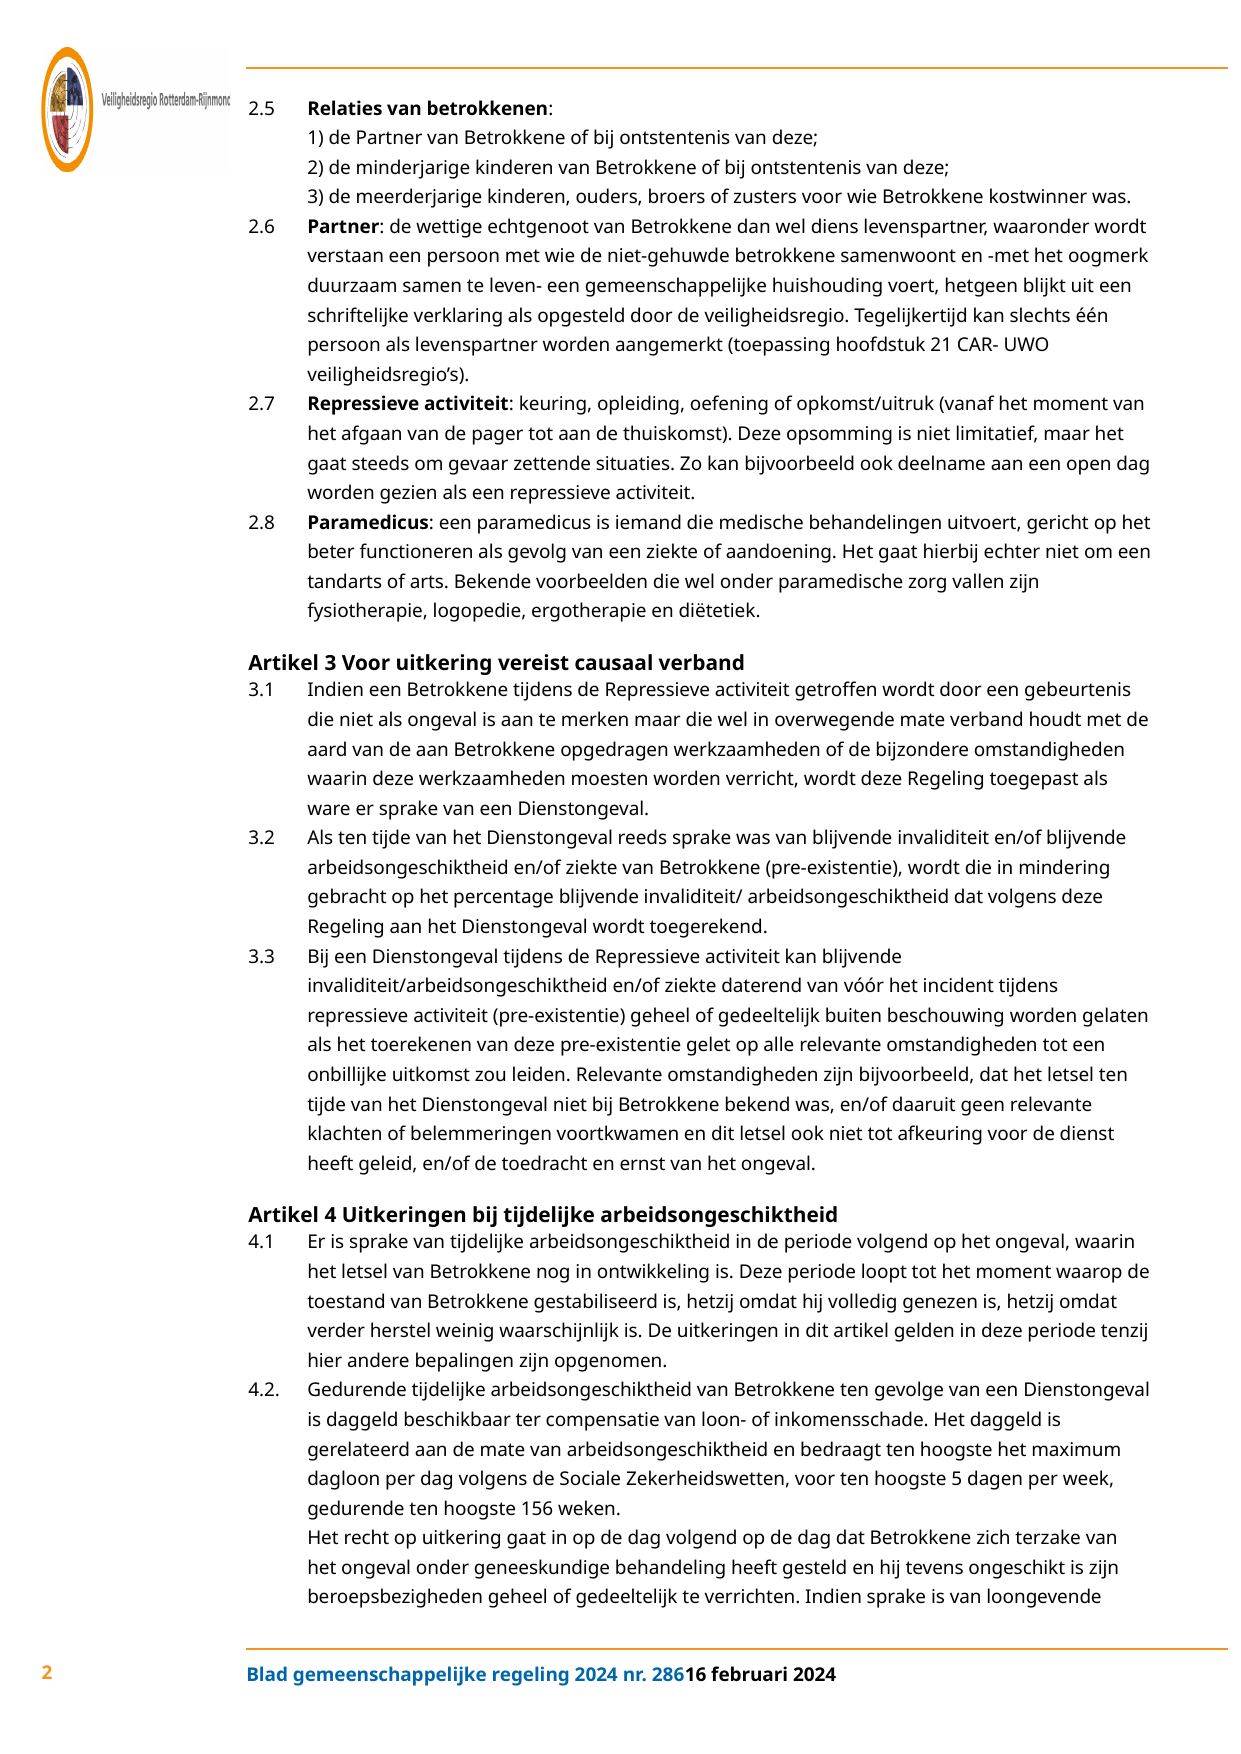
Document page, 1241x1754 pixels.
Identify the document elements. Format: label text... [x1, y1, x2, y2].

list 1) de Partner van Betrokkene of bij ontstentenis van deze; [248, 124, 1152, 150]
picture [41, 47, 231, 172]
list Gedurende tijdelijke arbeidsongeschiktheid van Betrokkene ten gevolge van een Dienstongeval is daggeld beschikbaar ter compensatie van loon- of inkomensschade. Het daggeld is gerelateerd aan de mate van arbeidsongeschiktheid en bedraagt ten hoogste het maximum dagloon per dag volgens de Sociale Zekerheidswetten, voor ten hoogste 5 dagen per week, gedurende ten hoogste 156 weken. [248, 1377, 1152, 1521]
list 3) de meerderjarige kinderen, ouders, broers of zusters voor wie Betrokkene kostwinner was. [248, 183, 1152, 209]
list Het recht op uitkering gaat in op de dag volgend op de dag dat Betrokkene zich terzake van het ongeval onder geneeskundige behandeling heeft gesteld en hij tevens ongeschikt is zijn beroepsbezigheden geheel of gedeeltelijk te verrichten. Indien sprake is van loongevende [248, 1524, 1152, 1609]
list Bij een Dienstongeval tijdens de Repressieve activiteit kan blijvende invaliditeit/arbeidsongeschiktheid en/of ziekte daterend van vóór het incident tijdens repressieve activiteit (pre-existentie) geheel of gedeeltelijk buiten beschouwing worden gelaten als het toerekenen van deze pre-existentie gelet op alle relevante omstandigheden tot een onbillijke uitkomst zou leiden. Relevante omstandigheden zijn bijvoorbeeld, dat het letsel ten tijde van het Dienstongeval niet bij Betrokkene bekend was, en/of daaruit geen relevante klachten of belemmeringen voortkwamen en dit letsel ook niet tot afkeuring voor de dienst heeft geleid, en/of de toedracht en ernst van het ongeval. [248, 943, 1152, 1176]
list Als ten tijde van het Dienstongeval reeds sprake was van blijvende invaliditeit en/of blijvende arbeidsongeschiktheid en/of ziekte van Betrokkene (pre-existentie), wordt die in mindering gebracht op het percentage blijvende invaliditeit/ arbeidsongeschiktheid dat volgens deze Regeling aan het Dienstongeval wordt toegerekend. [248, 824, 1152, 939]
list Repressieve activiteit: keuring, opleiding, oefening of opkomst/uitruk (vanaf het moment van het afgaan van de pager tot aan de thuiskomst). Deze opsomming is niet limitatief, maar het gaat steeds om gevaar zettende situaties. Zo kan bijvoorbeeld ook deelname aan een open dag worden gezien als een repressieve activiteit. [248, 391, 1152, 505]
list Er is sprake van tijdelijke arbeidsongeschiktheid in de periode volgend op het ongeval, waarin het letsel van Betrokkene nog in ontwikkeling is. Deze periode loopt tot het moment waarop de toestand van Betrokkene gestabiliseerd is, hetzij omdat hij volledig genezen is, hetzij omdat verder herstel weinig waarschijnlijk is. De uitkeringen in dit artikel gelden in deze periode tenzij hier andere bepalingen zijn opgenomen. [248, 1229, 1152, 1373]
list Paramedicus: een paramedicus is iemand die medische behandelingen uitvoert, gericht op het beter functioneren als gevolg van een ziekte of aandoening. Het gaat hierbij echter niet om een tandarts of arts. Bekende voorbeelden die wel onder paramedische zorg vallen zijn fysiotherapie, logopedie, ergotherapie en diëtetiek. [248, 509, 1152, 623]
list 2) de minderjarige kinderen van Betrokkene of bij ontstentenis van deze; [248, 154, 1152, 180]
text Artikel 4 Uitkeringen bij tijdelijke arbeidsongeschiktheid [248, 1200, 1152, 1229]
list Partner: de wettige echtgenoot van Betrokkene dan wel diens levenspartner, waaronder wordt verstaan een persoon met wie de niet-gehuwde betrokkene samenwoont en -met het oogmerk duurzaam samen te leven- een gemeenschappelijke huishouding voert, hetgeen blijkt uit een schriftelijke verklaring als opgesteld door de veiligheidsregio. Tegelijkertijd kan slechts één persoon als levenspartner worden aangemerkt (toepassing hoofdstuk 21 CAR- UWO veiligheidsregio’s). [248, 213, 1152, 387]
list Indien een Betrokkene tijdens de Repressieve activiteit getroffen wordt door een gebeurtenis die niet als ongeval is aan te merken maar die wel in overwegende mate verband houdt met de aard van de aan Betrokkene opgedragen werkzaamheden of de bijzondere omstandigheden waarin deze werkzaamheden moesten worden verricht, wordt deze Regeling toegepast als ware er sprake van een Dienstongeval. [248, 677, 1152, 821]
text Artikel 3 Voor uitkering vereist causaal verband [248, 648, 1152, 677]
list Relaties van betrokkenen: [248, 95, 1152, 121]
